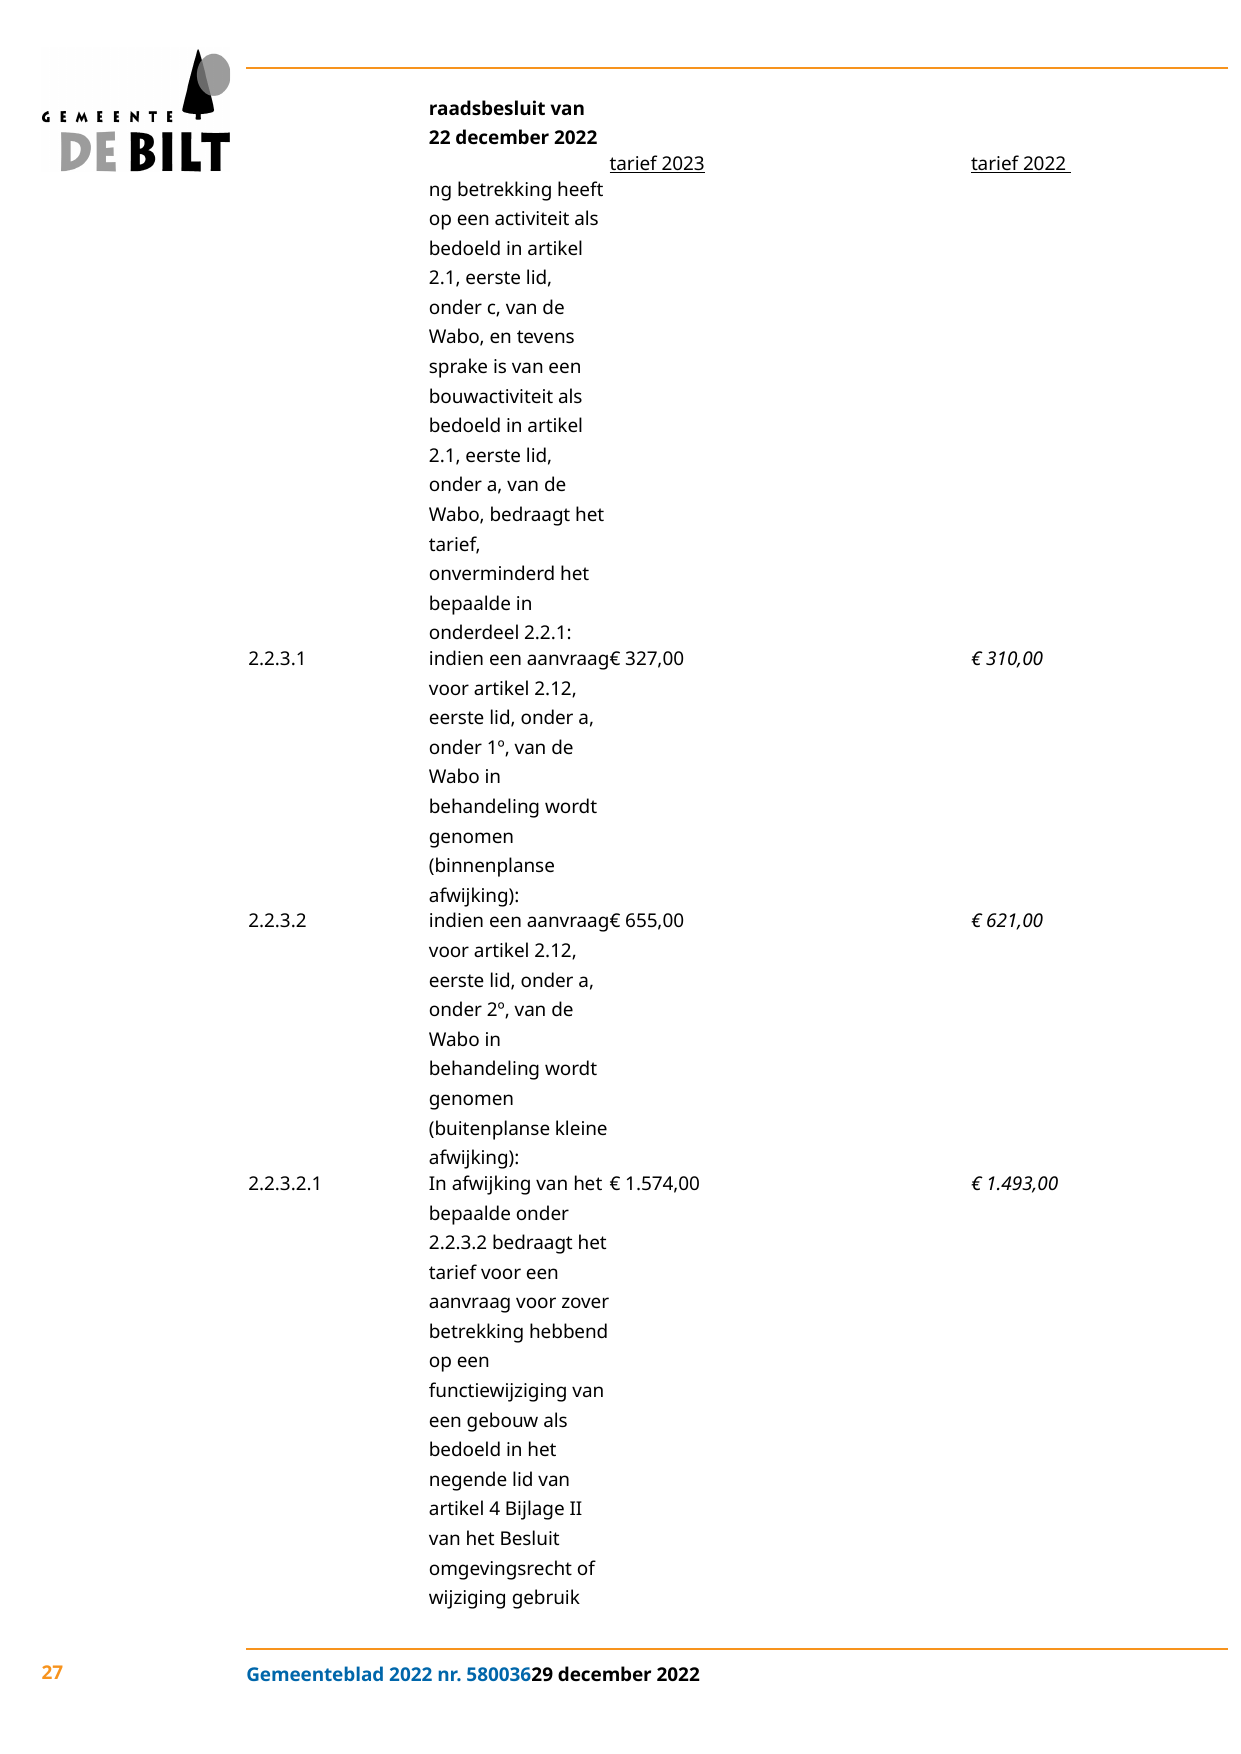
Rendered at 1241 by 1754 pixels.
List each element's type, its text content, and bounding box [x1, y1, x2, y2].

table_cell [609, 176, 971, 645]
table_header [609, 95, 1152, 150]
table_cell € 621,00 [971, 908, 1152, 1170]
table_cell [248, 176, 429, 645]
table_cell ng betrekking heeft op een activiteit als bedoeld in artikel 2.1, eerste lid, onder c, van de Wabo, en tevens sprake is van een bouwactiviteit als bedoeld in artikel 2.1, eerste lid, onder a, van de Wabo, bedraagt het tarief, onverminderd het bepaalde in onderdeel 2.2.1: [429, 176, 609, 645]
table_cell tarief 2022 [971, 150, 1152, 176]
table_header raadsbesluit van 22 december 2022 [429, 95, 609, 150]
table_cell 2.2.3.2 [248, 908, 429, 1170]
table_cell € 327,00 [609, 645, 971, 908]
table_cell indien een aanvraag voor artikel 2.12, eerste lid, onder a, onder 2º, van de Wabo in behandeling wordt genomen (buitenplanse kleine afwijking): [429, 908, 609, 1170]
table_cell In afwijking van het bepaalde onder 2.2.3.2 bedraagt het tarief voor een aanvraag voor zover betrekking hebbend op een functiewijziging van een gebouw als bedoeld in het negende lid van artikel 4 Bijlage II van het Besluit omgevingsrecht of wijziging gebruik [429, 1170, 609, 1610]
table_cell € 1.493,00 [971, 1170, 1152, 1610]
table_cell [971, 176, 1152, 645]
table_cell indien een aanvraag voor artikel 2.12, eerste lid, onder a, onder 1º, van de Wabo in behandeling wordt genomen (binnenplanse afwijking): [429, 645, 609, 908]
table_cell [248, 150, 429, 176]
table_cell € 310,00 [971, 645, 1152, 908]
picture [41, 47, 231, 172]
table_cell tarief 2023 [609, 150, 971, 176]
table_cell 2.2.3.2.1 [248, 1170, 429, 1610]
table_cell € 655,00 [609, 908, 971, 1170]
table_cell € 1.574,00 [609, 1170, 971, 1610]
table_cell 2.2.3.1 [248, 645, 429, 908]
table_header [248, 95, 429, 150]
table_cell [429, 150, 609, 176]
